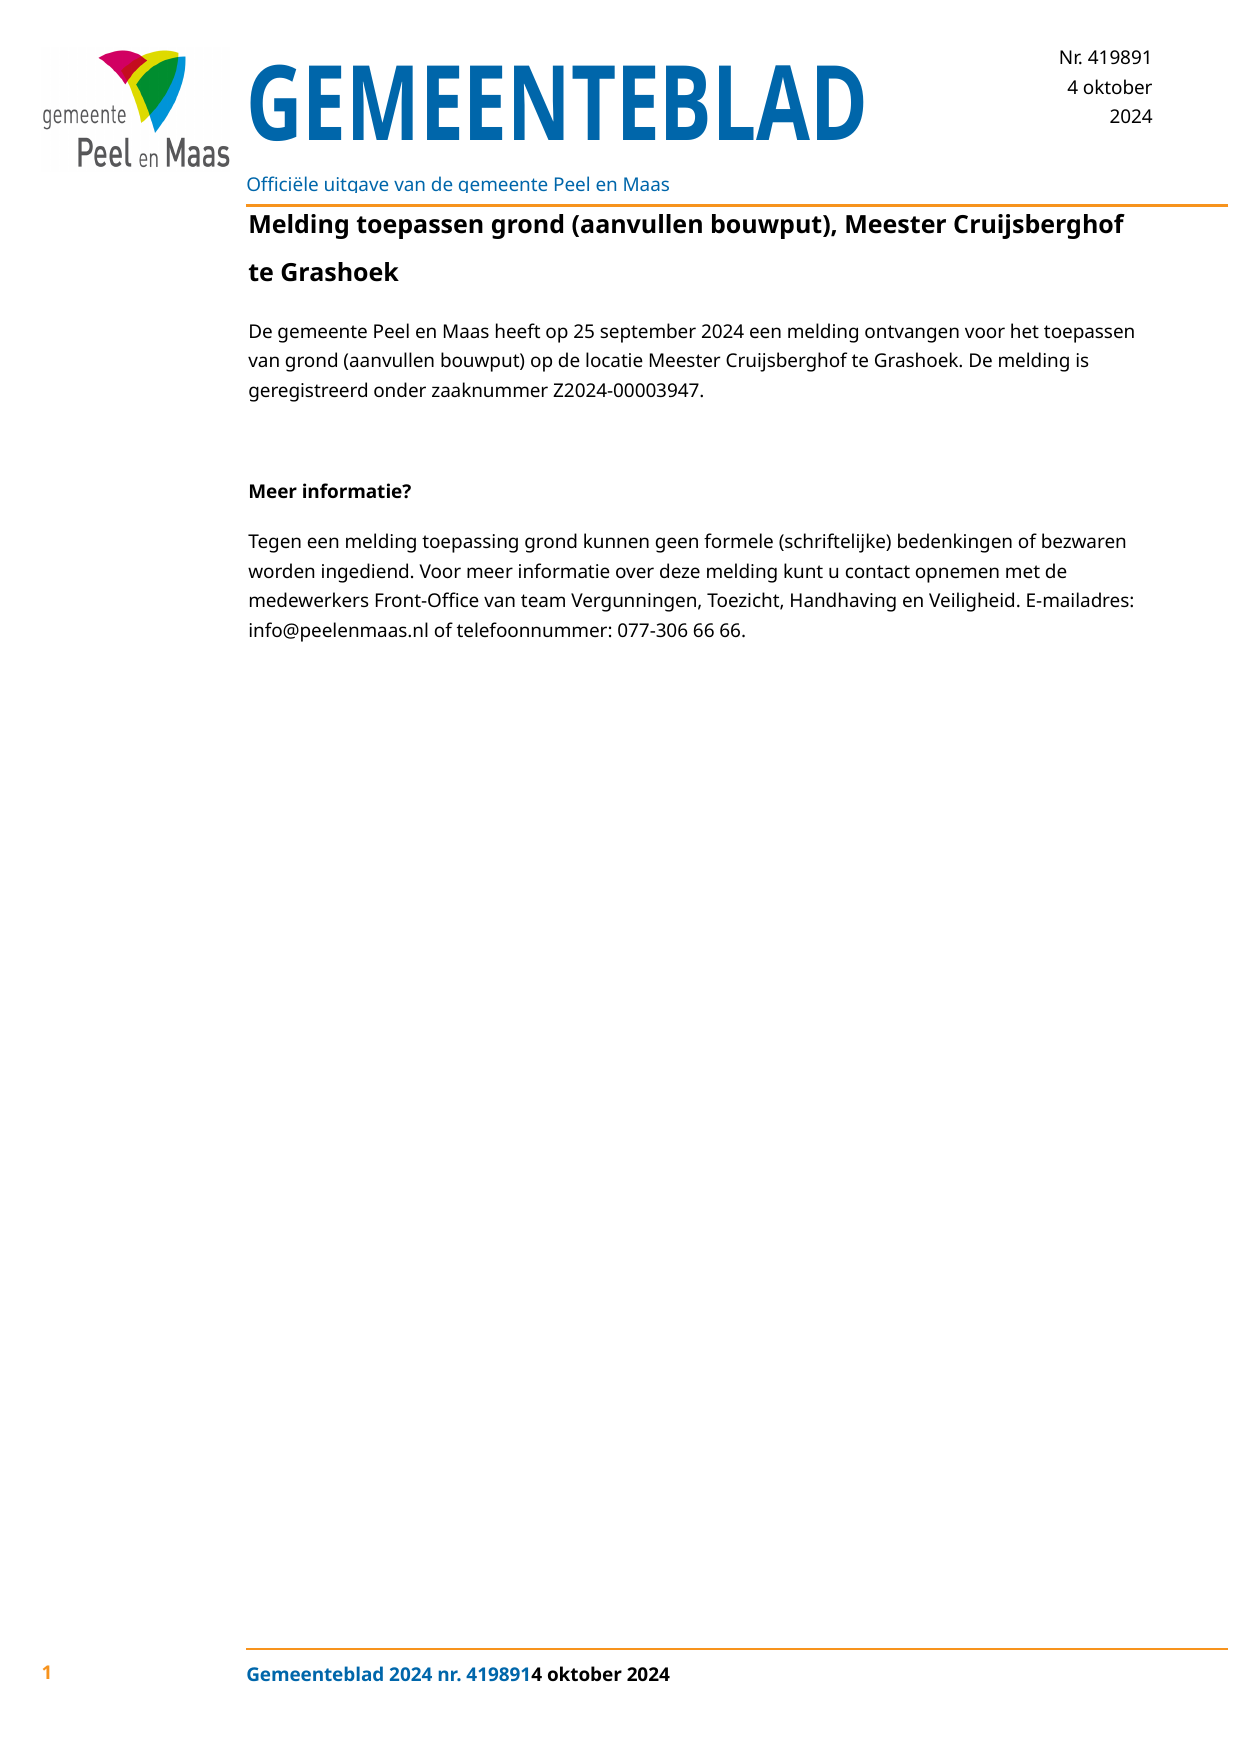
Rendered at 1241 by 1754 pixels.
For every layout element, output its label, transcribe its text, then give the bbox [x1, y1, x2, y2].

text Tegen een melding toepassing grond kunnen geen formele (schriftelijke) bedenkingen of bezwaren worden ingediend. Voor meer informatie over deze melding kunt u contact opnemen met de medewerkers Front-Office van team Vergunningen, Toezicht, Handhaving en Veiligheid. E-mailadres: info@peelenmaas.nl of telefoonnummer: 077-306 66 66. [248, 528, 1152, 643]
text Melding toepassen grond (aanvullen bouwput), Meester Cruijsberghof te Grashoek [248, 207, 1152, 288]
text Meer informatie? [248, 478, 1152, 504]
text De gemeente Peel en Maas heeft op 25 september 2024 een melding ontvangen voor het toepassen van grond (aanvullen bouwput) op de locatie Meester Cruijsberghof te Grashoek. De melding is geregistreerd onder zaaknummer Z2024-00003947. [248, 318, 1152, 403]
picture [41, 47, 231, 172]
